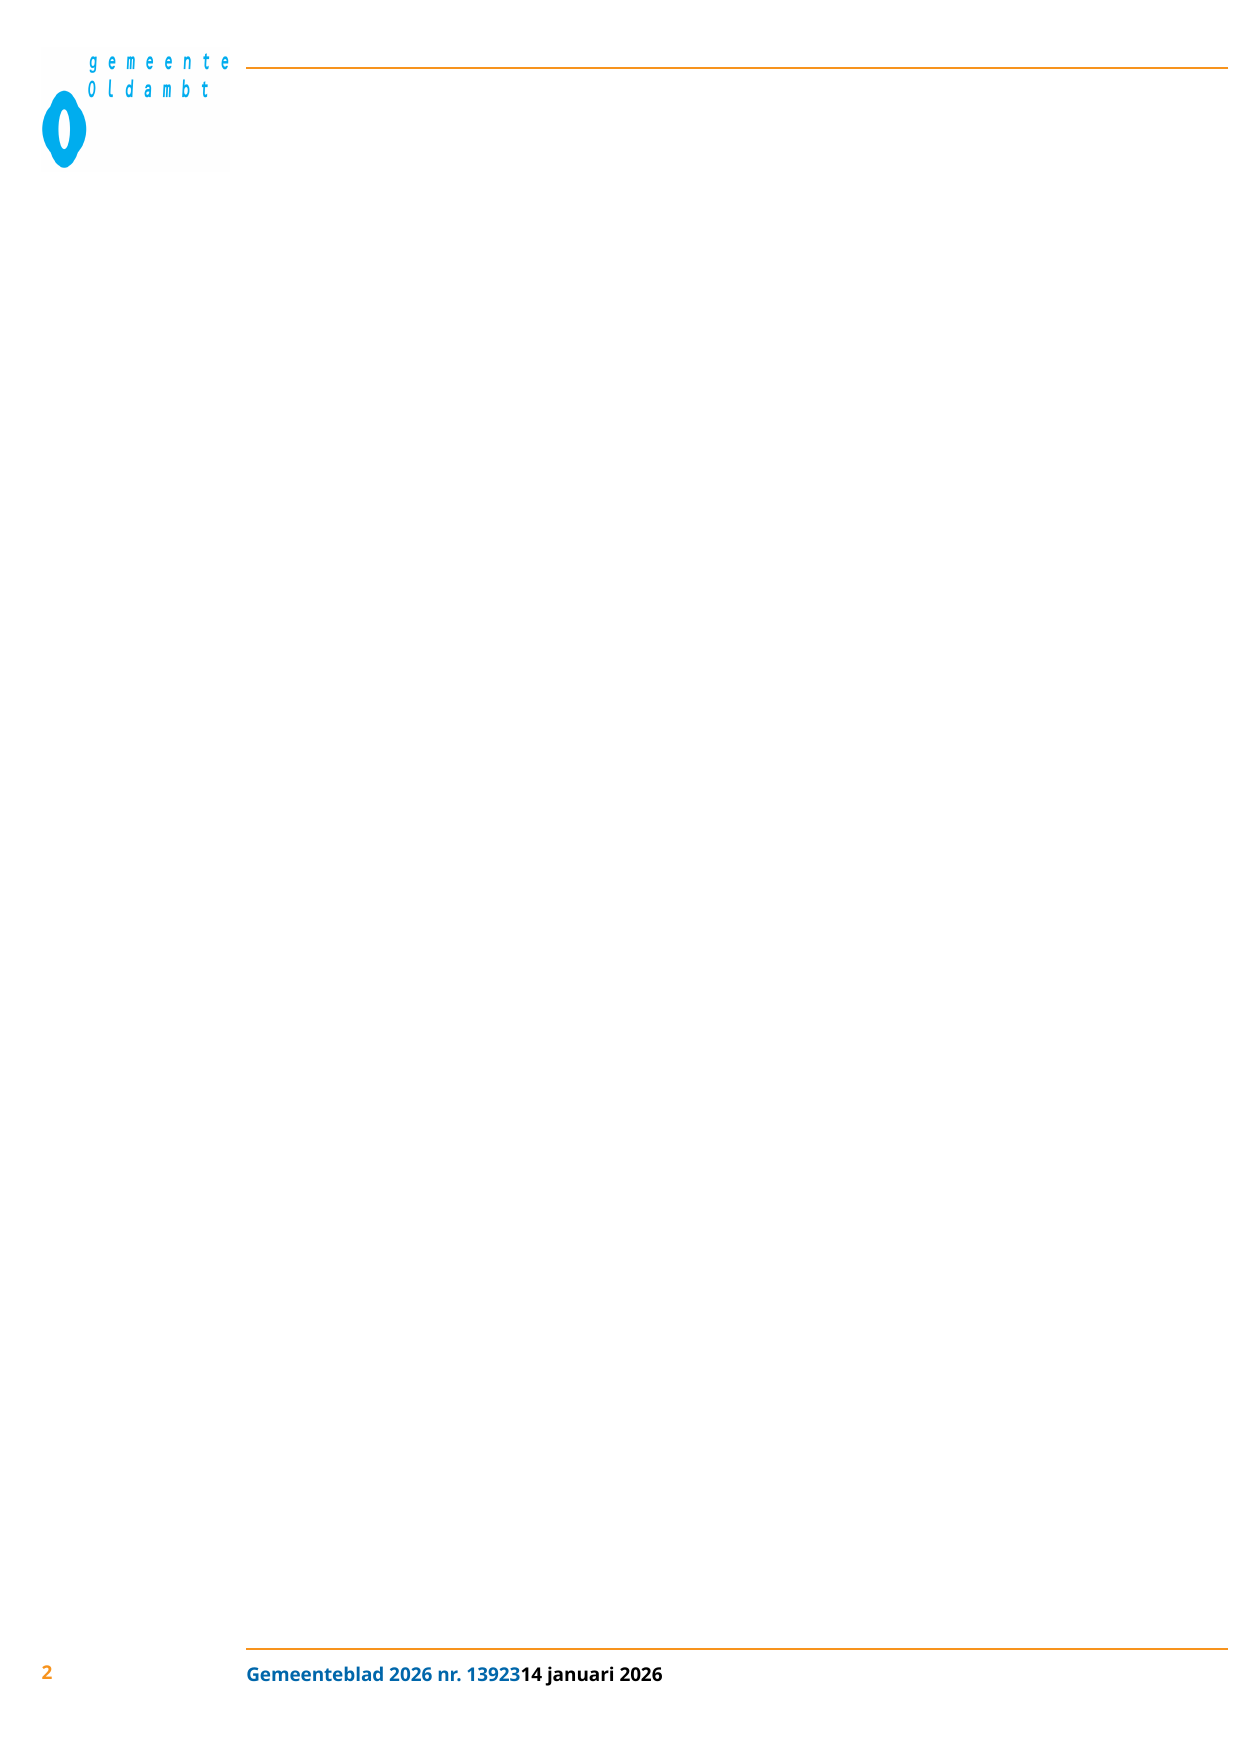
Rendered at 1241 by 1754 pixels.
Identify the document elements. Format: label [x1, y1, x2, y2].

picture [41, 47, 231, 172]
